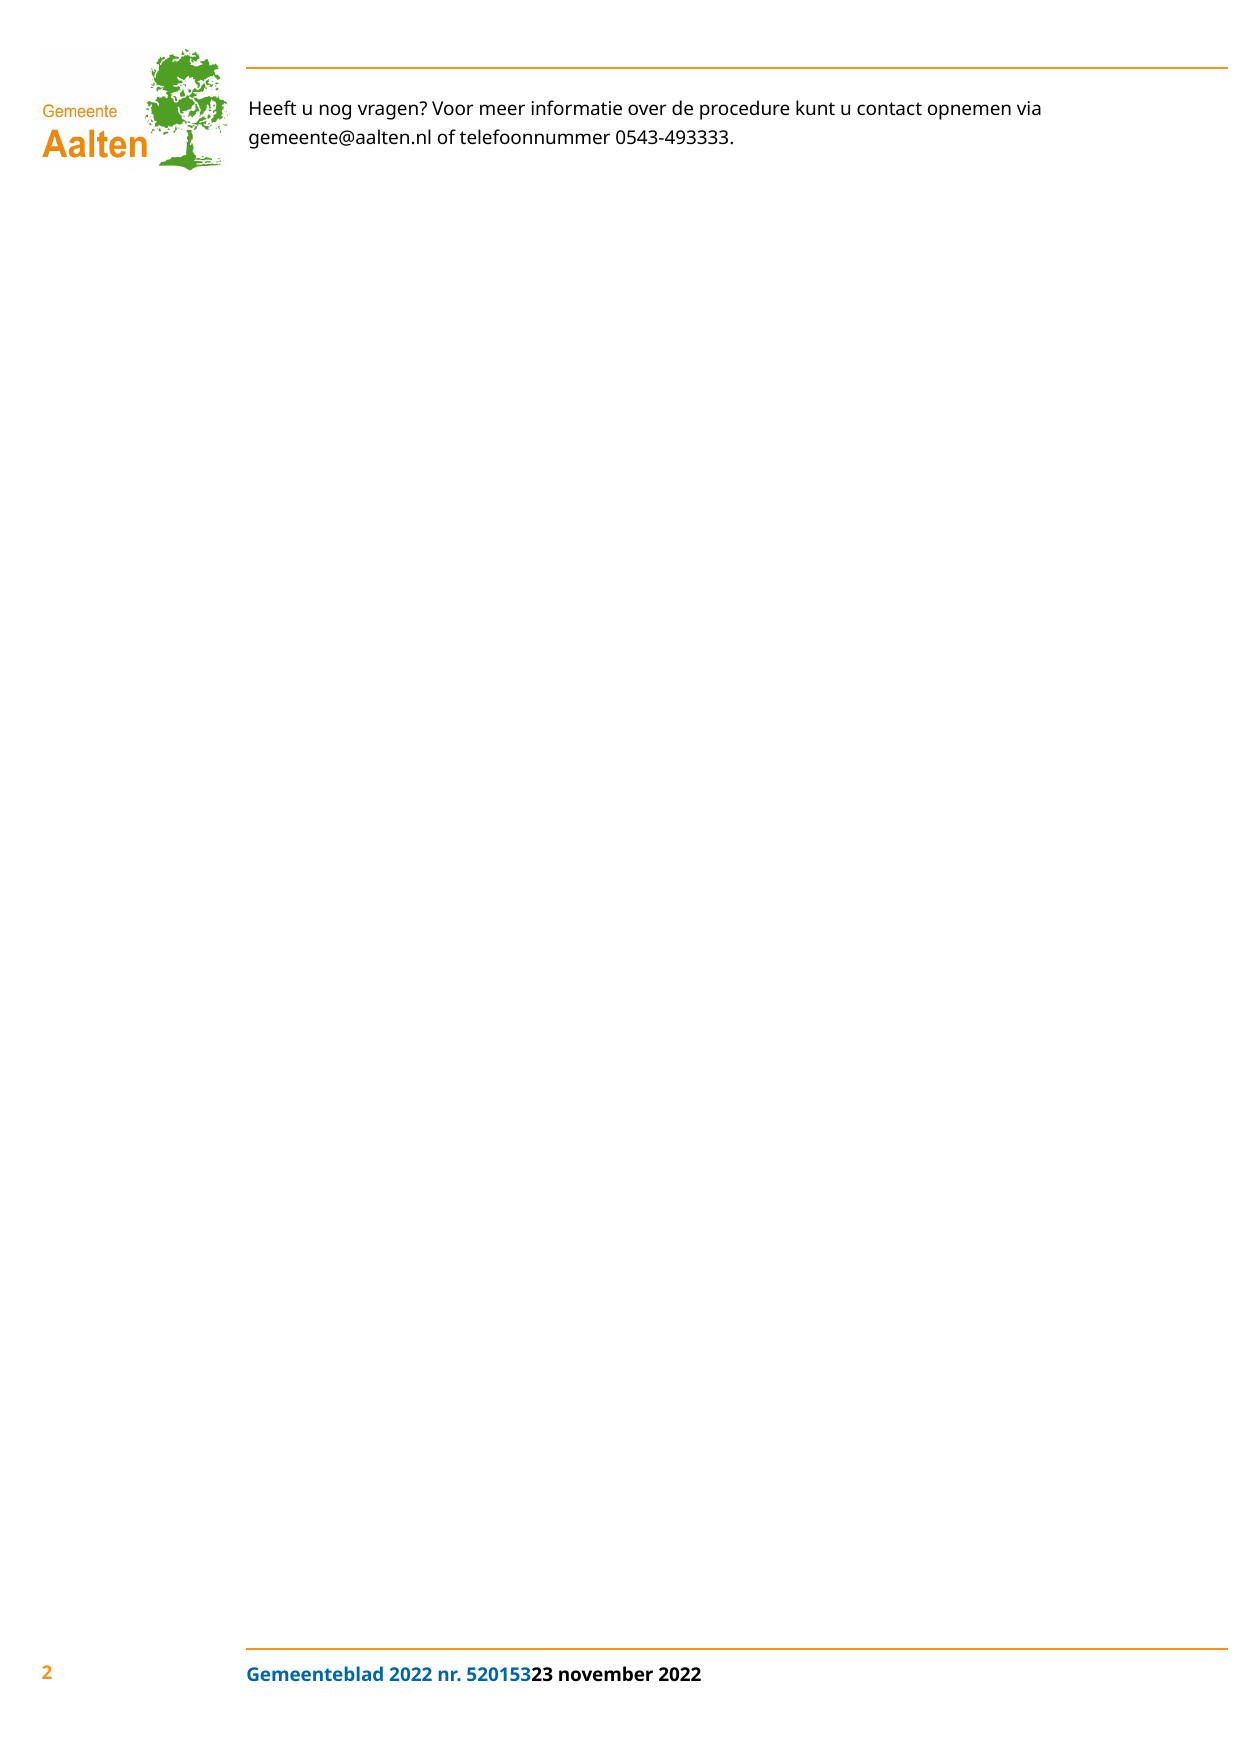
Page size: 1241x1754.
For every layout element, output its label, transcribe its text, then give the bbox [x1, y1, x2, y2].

picture [41, 47, 231, 172]
text Heeft u nog vragen? Voor meer informatie over de procedure kunt u contact opnemen via gemeente@aalten.nl of telefoonnummer 0543-493333. [248, 95, 1152, 150]
